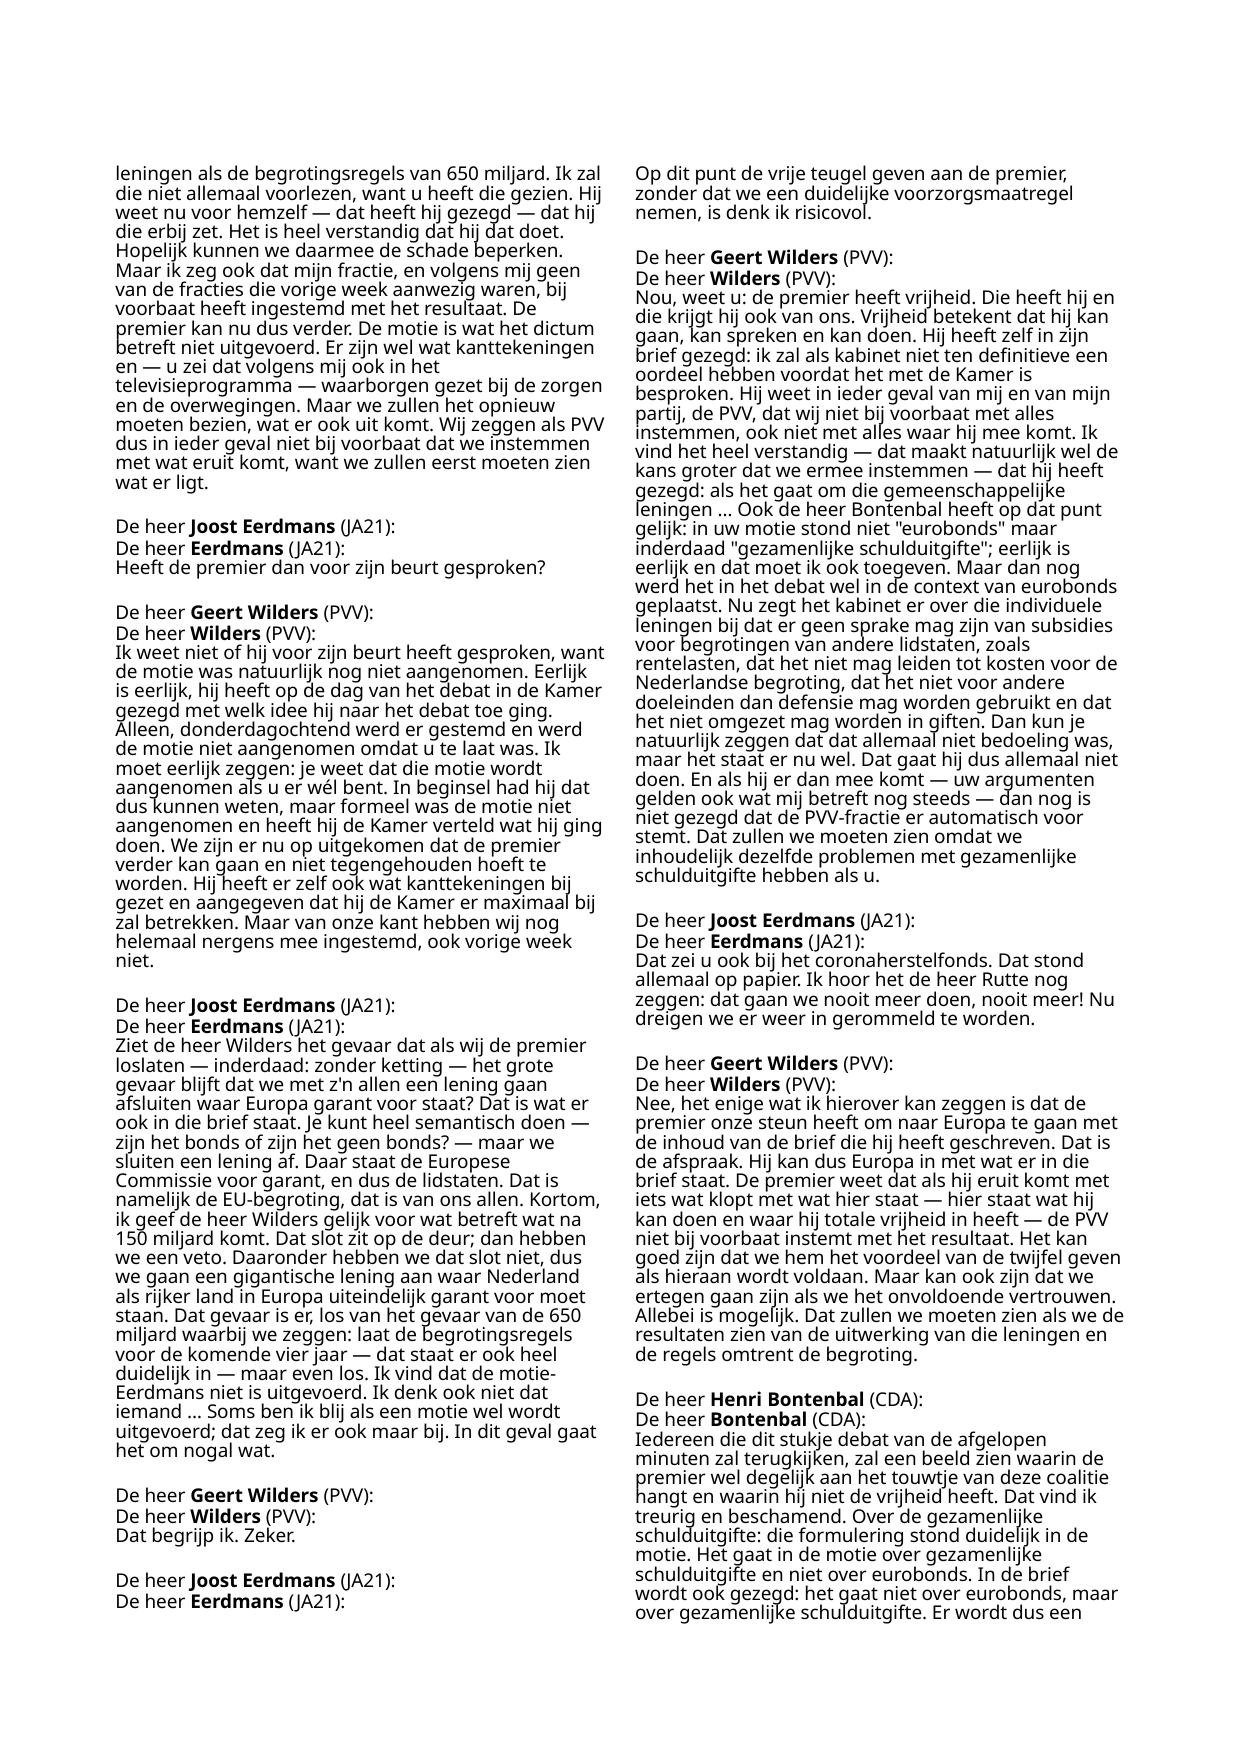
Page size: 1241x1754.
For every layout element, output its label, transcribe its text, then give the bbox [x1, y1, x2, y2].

text Nou, weet u: de premier heeft vrijheid. Die heeft hij en die krijgt hij ook van ons. Vrijheid betekent dat hij kan gaan, kan spreken en kan doen. Hij heeft zelf in zijn brief gezegd: ik zal als kabinet niet ten definitieve een oordeel hebben voordat het met de Kamer is besproken. Hij weet in ieder geval van mij en van mijn partij, de PVV, dat wij niet bij voorbaat met alles instemmen, ook niet met alles waar hij mee komt. Ik vind het heel verstandig — dat maakt natuurlijk wel de kans groter dat we ermee instemmen — dat hij heeft gezegd: als het gaat om die gemeenschappelijke leningen … Ook de heer Bontenbal heeft op dat punt gelijk: in uw motie stond niet "eurobonds" maar inderdaad "gezamenlijke schulduitgifte"; eerlijk is eerlijk en dat moet ik ook toegeven. Maar dan nog werd het in het debat wel in de context van eurobonds geplaatst. Nu zegt het kabinet er over die individuele leningen bij dat er geen sprake mag zijn van subsidies voor begrotingen van andere lidstaten, zoals rentelasten, dat het niet mag leiden tot kosten voor de Nederlandse begroting, dat het niet voor andere doeleinden dan defensie mag worden gebruikt en dat het niet omgezet mag worden in giften. Dan kun je natuurlijk zeggen dat dat allemaal niet bedoeling was, maar het staat er nu wel. Dat gaat hij dus allemaal niet doen. En als hij er dan mee komt — uw argumenten gelden ook wat mij betreft nog steeds — dan nog is niet gezegd dat de PVV-fractie er automatisch voor stemt. Dat zullen we moeten zien omdat we inhoudelijk dezelfde problemen met gezamenlijke schulduitgifte hebben als u. [635, 289, 1125, 886]
text De heer Eerdmans (JA21): [115, 1593, 605, 1612]
text Ik weet niet of hij voor zijn beurt heeft gesproken, want de motie was natuurlijk nog niet aangenomen. Eerlijk is eerlijk, hij heeft op de dag van het debat in de Kamer gezegd met welk idee hij naar het debat toe ging. Alleen, donderdagochtend werd er gestemd en werd de motie niet aangenomen omdat u te laat was. Ik moet eerlijk zeggen: je weet dat die motie wordt aangenomen als u er wél bent. In beginsel had hij dat dus kunnen weten, maar formeel was de motie niet aangenomen en heeft hij de Kamer verteld wat hij ging doen. We zijn er nu op uitgekomen dat de premier verder kan gaan en niet tegengehouden hoeft te worden. Hij heeft er zelf ook wat kanttekeningen bij gezet en aangegeven dat hij de Kamer er maximaal bij zal betrekken. Maar van onze kant hebben wij nog helemaal nergens mee ingestemd, ook vorige week niet. [115, 644, 605, 971]
text De heer Eerdmans (JA21): [115, 539, 605, 559]
text De heer Geert Wilders (PVV): [115, 599, 605, 624]
text De heer Joost Eerdmans (JA21): [115, 514, 605, 539]
text De heer Joost Eerdmans (JA21): [115, 1567, 605, 1593]
text Dat begrijp ik. Zeker. [115, 1527, 605, 1546]
text Heeft de premier dan voor zijn beurt gesproken? [115, 559, 605, 578]
text Op dit punt de vrije teugel geven aan de premier, zonder dat we een duidelijke voorzorgsmaatregel nemen, is denk ik risicovol. [635, 165, 1125, 223]
text Dat zei u ook bij het coronaherstelfonds. Dat stond allemaal op papier. Ik hoor het de heer Rutte nog zeggen: dat gaan we nooit meer doen, nooit meer! Nu dreigen we er weer in gerommeld te worden. [635, 952, 1125, 1029]
text De heer Wilders (PVV): [115, 624, 605, 644]
text De heer Henri Bontenbal (CDA): [635, 1386, 1125, 1411]
text De heer Geert Wilders (PVV): [635, 244, 1125, 270]
text De heer Wilders (PVV): [635, 1076, 1125, 1095]
text De heer Eerdmans (JA21): [635, 933, 1125, 952]
text De heer Joost Eerdmans (JA21): [115, 992, 605, 1018]
text De heer Bontenbal (CDA): [635, 1411, 1125, 1431]
text Ziet de heer Wilders het gevaar dat als wij de premier loslaten — inderdaad: zonder ketting — het grote gevaar blijft dat we met z'n allen een lening gaan afsluiten waar Europa garant voor staat? Dat is wat er ook in die brief staat. Je kunt heel semantisch doen — zijn het bonds of zijn het geen bonds? — maar we sluiten een lening af. Daar staat de Europese Commissie voor garant, en dus de lidstaten. Dat is namelijk de EU-begroting, dat is van ons allen. Kortom, ik geef de heer Wilders gelijk voor wat betreft wat na 150 miljard komt. Dat slot zit op de deur; dan hebben we een veto. Daaronder hebben we dat slot niet, dus we gaan een gigantische lening aan waar Nederland als rijker land in Europa uiteindelijk garant voor moet staan. Dat gevaar is er, los van het gevaar van de 650 miljard waarbij we zeggen: laat de begrotingsregels voor de komende vier jaar — dat staat er ook heel duidelijk in — maar even los. Ik vind dat de motie-Eerdmans niet is uitgevoerd. Ik denk ook niet dat iemand … Soms ben ik blij als een motie wel wordt uitgevoerd; dat zeg ik er ook maar bij. In dit geval gaat het om nogal wat. [115, 1037, 605, 1461]
text De heer Geert Wilders (PVV): [635, 1050, 1125, 1076]
text De heer Eerdmans (JA21): [115, 1018, 605, 1037]
text De heer Wilders (PVV): [115, 1508, 605, 1527]
text leningen als de begrotingsregels van 650 miljard. Ik zal die niet allemaal voorlezen, want u heeft die gezien. Hij weet nu voor hemzelf — dat heeft hij gezegd — dat hij die erbij zet. Het is heel verstandig dat hij dat doet. Hopelijk kunnen we daarmee de schade beperken. Maar ik zeg ook dat mijn fractie, en volgens mij geen van de fracties die vorige week aanwezig waren, bij voorbaat heeft ingestemd met het resultaat. De premier kan nu dus verder. De motie is wat het dictum betreft niet uitgevoerd. Er zijn wel wat kanttekeningen en — u zei dat volgens mij ook in het televisieprogramma — waarborgen gezet bij de zorgen en de overwegingen. Maar we zullen het opnieuw moeten bezien, wat er ook uit komt. Wij zeggen als PVV dus in ieder geval niet bij voorbaat dat we instemmen met wat eruit komt, want we zullen eerst moeten zien wat er ligt. [115, 165, 605, 493]
text De heer Joost Eerdmans (JA21): [635, 907, 1125, 933]
text De heer Wilders (PVV): [635, 270, 1125, 289]
text Nee, het enige wat ik hierover kan zeggen is dat de premier onze steun heeft om naar Europa te gaan met de inhoud van de brief die hij heeft geschreven. Dat is de afspraak. Hij kan dus Europa in met wat er in die brief staat. De premier weet dat als hij eruit komt met iets wat klopt met wat hier staat — hier staat wat hij kan doen en waar hij totale vrijheid in heeft — de PVV niet bij voorbaat instemt met het resultaat. Het kan goed zijn dat we hem het voordeel van de twijfel geven als hieraan wordt voldaan. Maar kan ook zijn dat we ertegen gaan zijn als we het onvoldoende vertrouwen. Allebei is mogelijk. Dat zullen we moeten zien als we de resultaten zien van de uitwerking van die leningen en de regels omtrent de begroting. [635, 1095, 1125, 1365]
text Iedereen die dit stukje debat van de afgelopen minuten zal terugkijken, zal een beeld zien waarin de premier wel degelijk aan het touwtje van deze coalitie hangt en waarin hij niet de vrijheid heeft. Dat vind ik treurig en beschamend. Over de gezamenlijke schulduitgifte: die formulering stond duidelijk in de motie. Het gaat in de motie over gezamenlijke schulduitgifte en niet over eurobonds. In de brief wordt ook gezegd: het gaat niet over eurobonds, maar over gezamenlijke schulduitgifte. Er wordt dus een [635, 1431, 1125, 1623]
text De heer Geert Wilders (PVV): [115, 1482, 605, 1508]
